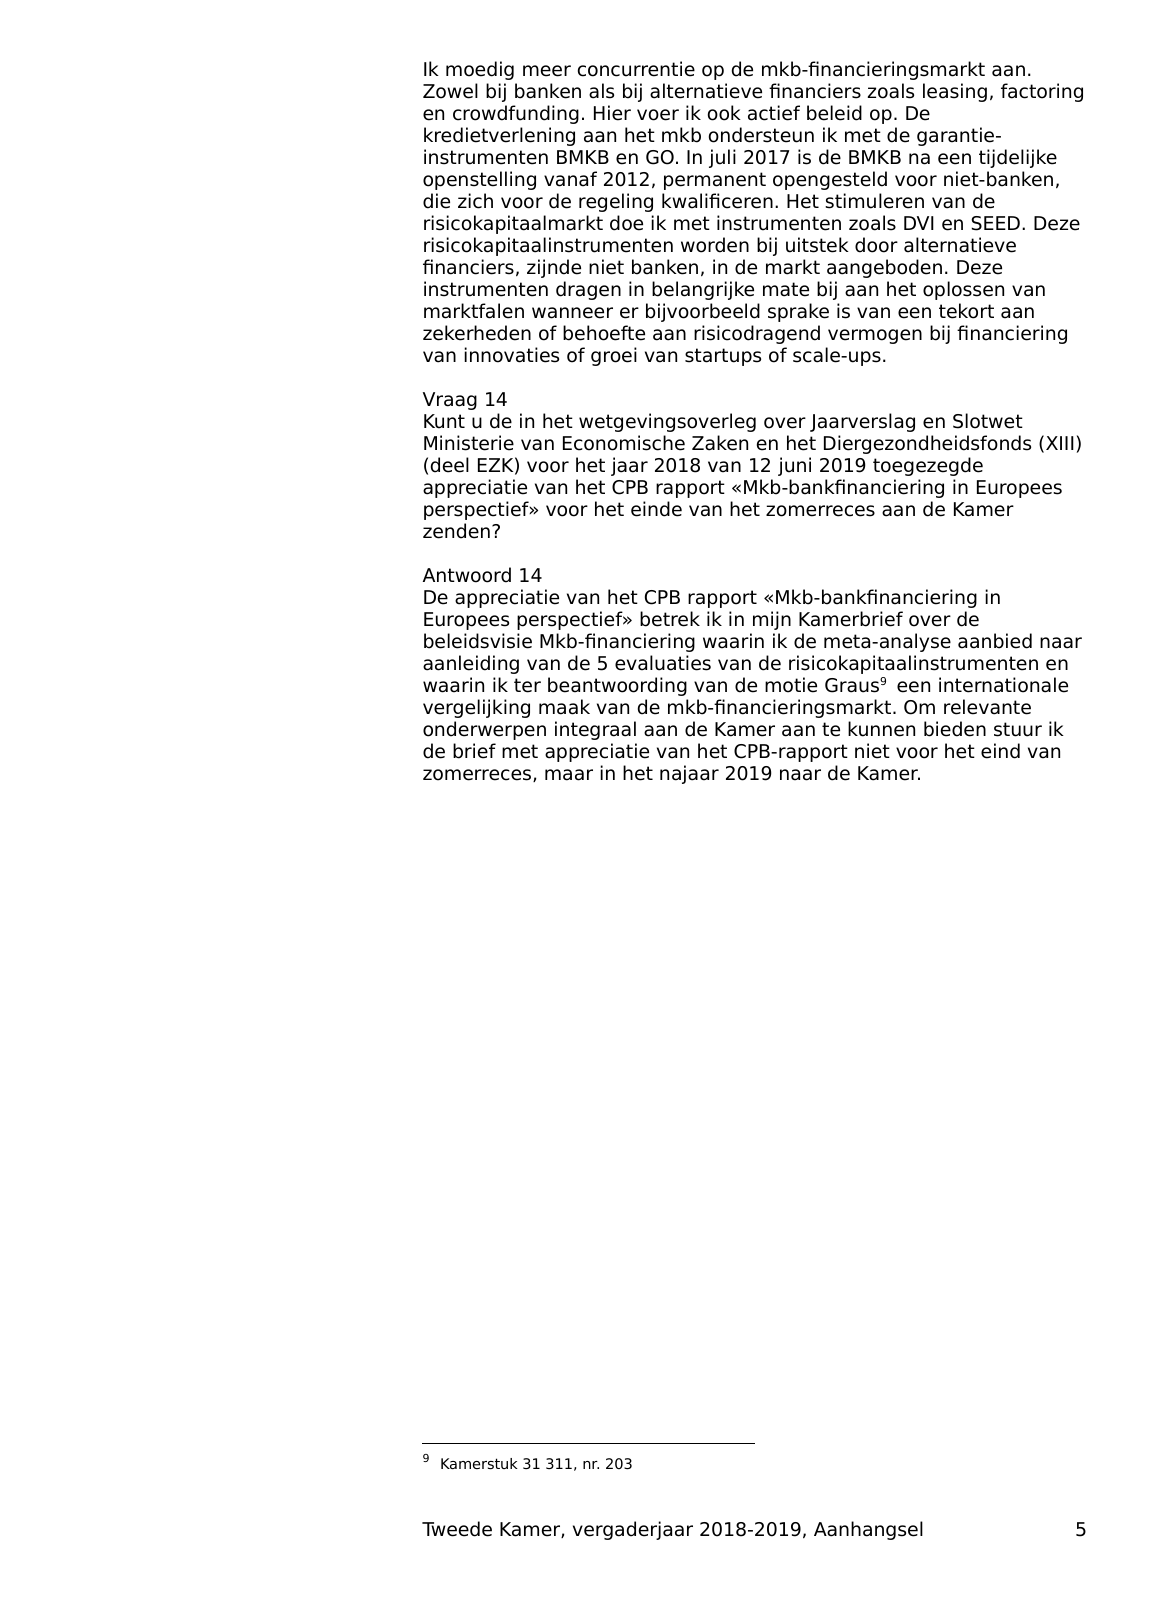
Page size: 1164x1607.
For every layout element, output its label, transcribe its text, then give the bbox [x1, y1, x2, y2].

text Antwoord 14 [422, 565, 1087, 587]
text De appreciatie van het CPB rapport «Mkb-bankfinanciering in Europees perspectief» betrek ik in mijn Kamerbrief over de beleidsvisie Mkb-financiering waarin ik de meta-analyse aanbied naar aanleiding van de 5 evaluaties van de risicokapitaalinstrumenten en waarin ik ter beantwoording van de motie Graus een internationale vergelijking maak van de mkb-financieringsmarkt. Om relevante onderwerpen integraal aan de Kamer aan te kunnen bieden stuur ik de brief met appreciatie van het CPB-rapport niet voor het eind van zomerreces, maar in het najaar 2019 naar de Kamer. [422, 587, 1087, 785]
text Ik moedig meer concurrentie op de mkb-financieringsmarkt aan. Zowel bij banken als bij alternatieve financiers zoals leasing, factoring en crowdfunding. Hier voer ik ook actief beleid op. De kredietverlening aan het mkb ondersteun ik met de garantie-instrumenten BMKB en GO. In juli 2017 is de BMKB na een tijdelijke openstelling vanaf 2012, permanent opengesteld voor niet-banken, die zich voor de regeling kwalificeren. Het stimuleren van de risicokapitaalmarkt doe ik met instrumenten zoals DVI en SEED. Deze risicokapitaalinstrumenten worden bij uitstek door alternatieve financiers, zijnde niet banken, in de markt aangeboden. Deze instrumenten dragen in belangrijke mate bij aan het oplossen van marktfalen wanneer er bijvoorbeeld sprake is van een tekort aan zekerheden of behoefte aan risicodragend vermogen bij financiering van innovaties of groei van startups of scale-ups. [422, 59, 1087, 367]
text Kunt u de in het wetgevingsoverleg over Jaarverslag en Slotwet Ministerie van Economische Zaken en het Diergezondheidsfonds (XIII) (deel EZK) voor het jaar 2018 van 12 juni 2019 toegezegde appreciatie van het CPB rapport «Mkb-bankfinanciering in Europees perspectief» voor het einde van het zomerreces aan de Kamer zenden? [422, 411, 1087, 543]
text Vraag 14 [422, 389, 1087, 411]
text Kamerstuk 31 311, nr. 203 [422, 1452, 1087, 1474]
